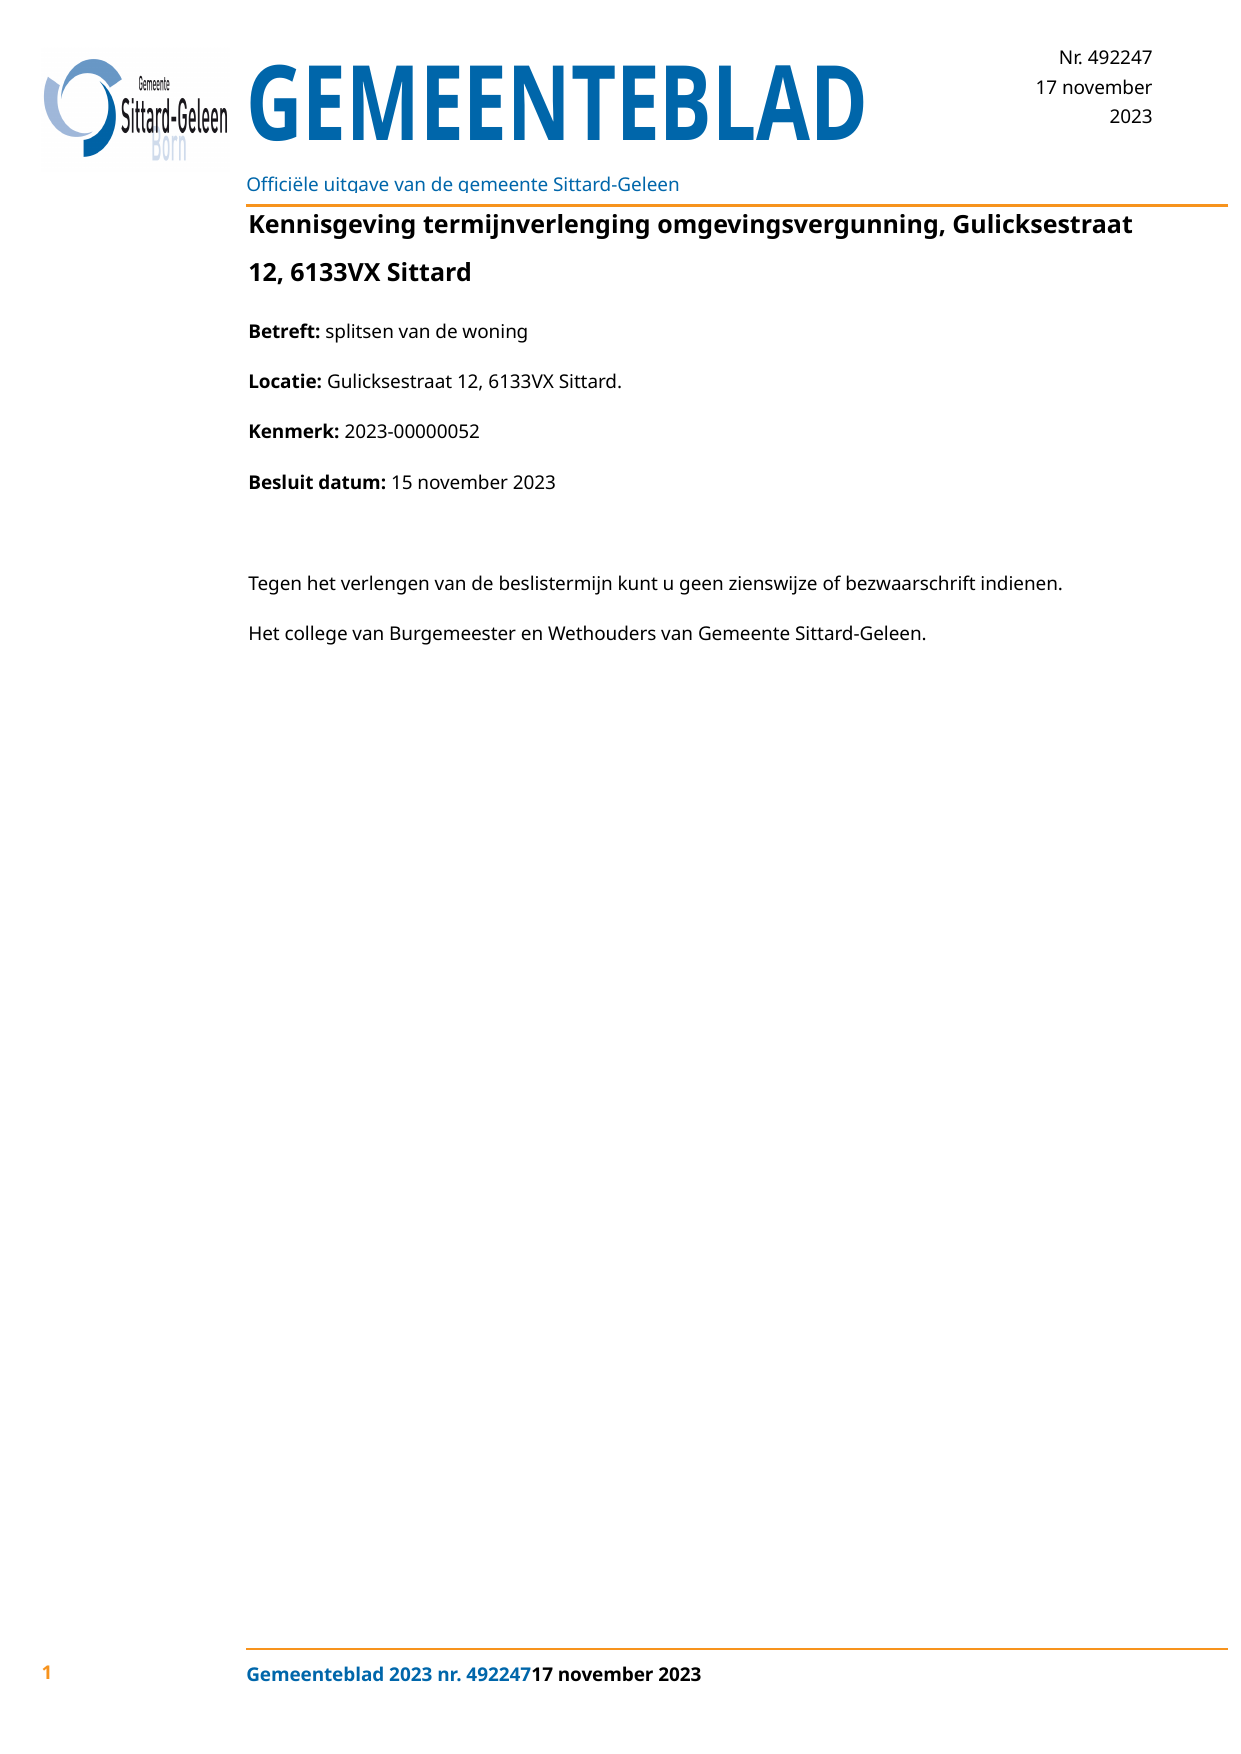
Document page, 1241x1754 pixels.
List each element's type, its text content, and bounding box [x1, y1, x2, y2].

text Kenmerk: 2023-00000052 [248, 419, 1152, 444]
text Tegen het verlengen van de beslistermijn kunt u geen zienswijze of bezwaarschrift indienen. [248, 570, 1152, 596]
text Kennisgeving termijnverlenging omgevingsvergunning, Gulicksestraat 12, 6133VX Sittard [248, 207, 1152, 288]
text Locatie: Gulicksestraat 12, 6133VX Sittard. [248, 368, 1152, 394]
picture [41, 47, 231, 172]
text Besluit datum: 15 november 2023 [248, 469, 1152, 495]
text Het college van Burgemeester en Wethouders van Gemeente Sittard-Geleen. [248, 620, 1152, 646]
text Betreft: splitsen van de woning [248, 318, 1152, 344]
